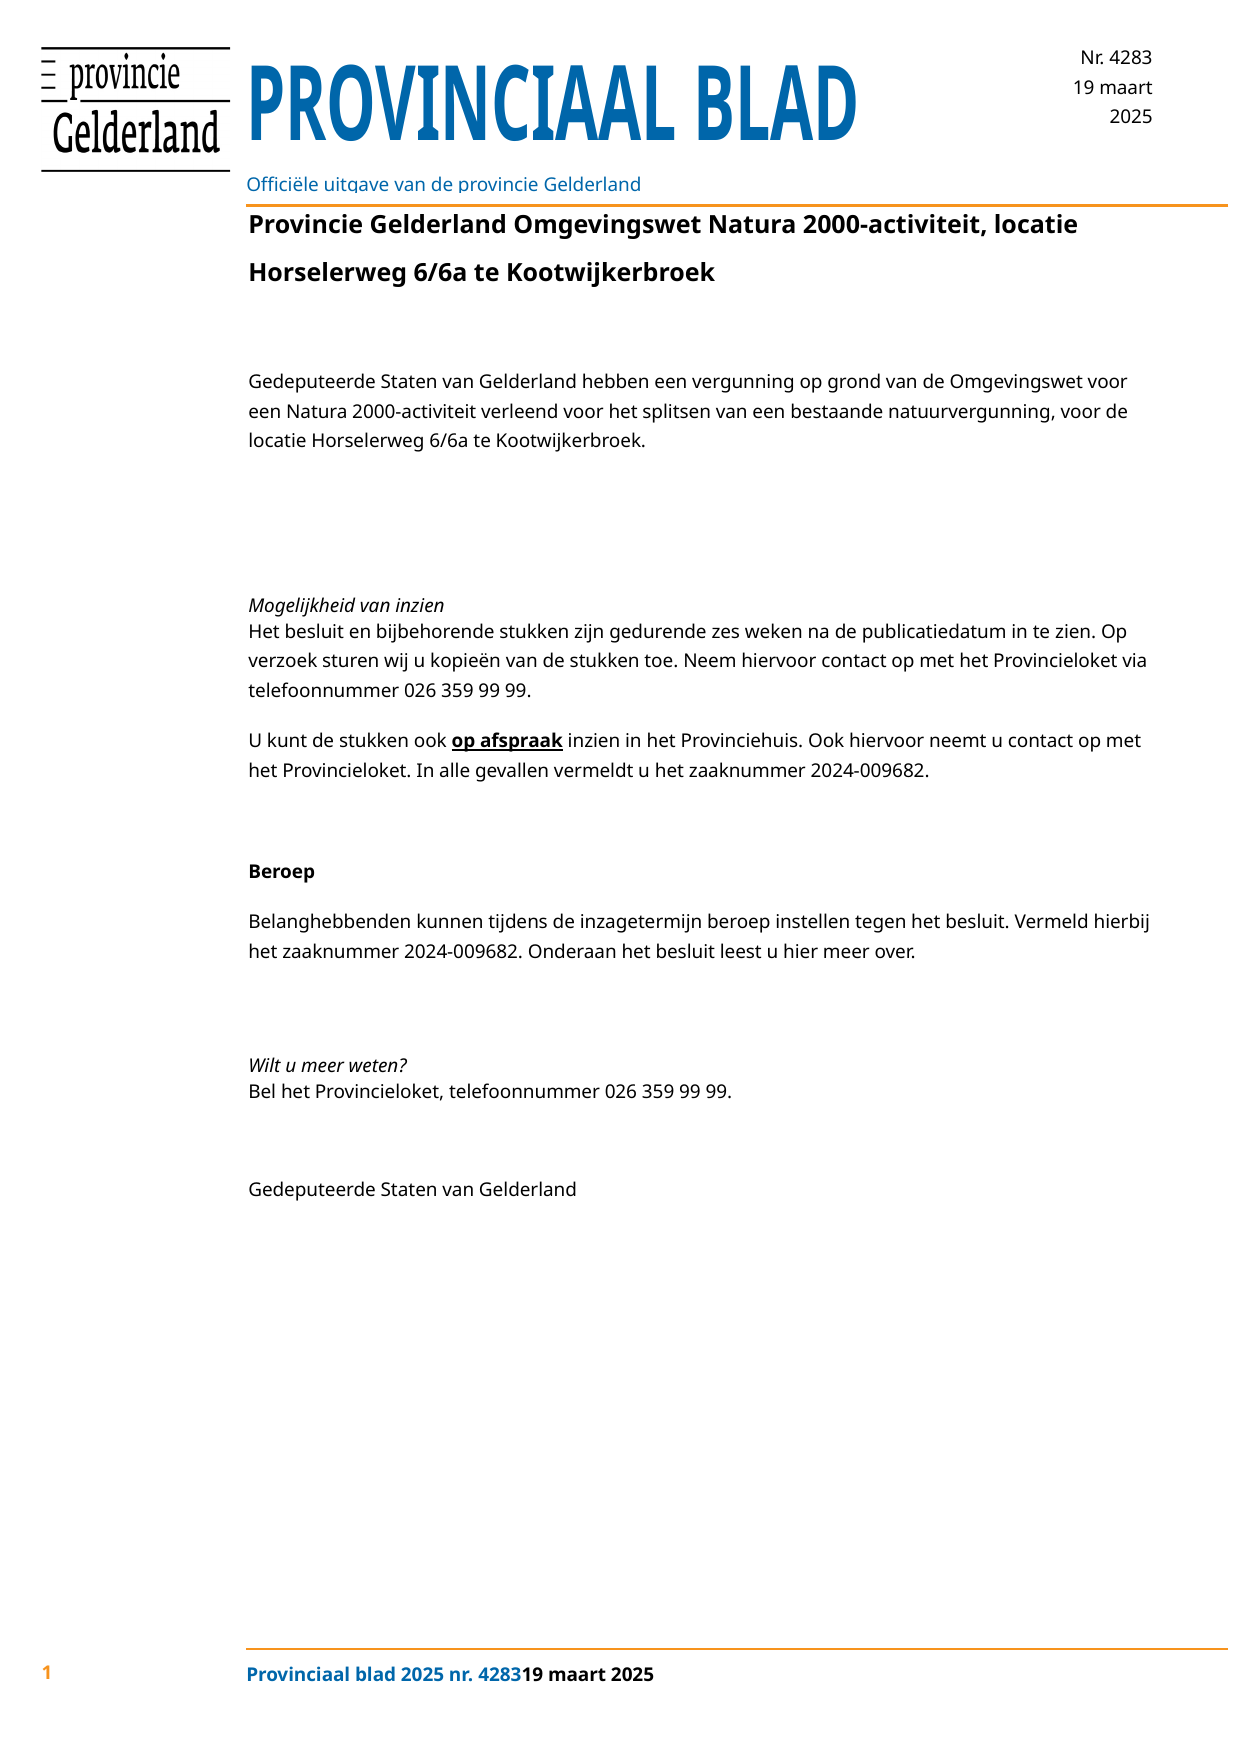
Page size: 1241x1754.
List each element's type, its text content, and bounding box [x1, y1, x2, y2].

text Mogelijkheid van inzien [248, 592, 1152, 618]
text Bel het Provincieloket, telefoonnummer 026 359 99 99. [248, 1078, 1152, 1104]
text Gedeputeerde Staten van Gelderland [248, 1176, 1152, 1202]
text U kunt de stukken ook op afspraak inzien in het Provinciehuis. Ook hiervoor neemt u contact op met het Provincieloket. In alle gevallen vermeldt u het zaaknummer 2024-009682. [248, 728, 1152, 783]
text Beroep [248, 858, 1152, 884]
text Provincie Gelderland Omgevingswet Natura 2000-activiteit, locatie Horselerweg 6/6a te Kootwijkerbroek [248, 207, 1152, 288]
text Wilt u meer weten? [248, 1052, 1152, 1078]
picture [41, 47, 231, 172]
text Gedeputeerde Staten van Gelderland hebben een vergunning op grond van de Omgevingswet voor een Natura 2000-activiteit verleend voor het splitsen van een bestaande natuurvergunning, voor de locatie Horselerweg 6/6a te Kootwijkerbroek. [248, 368, 1152, 453]
text Het besluit en bijbehorende stukken zijn gedurende zes weken na de publicatiedatum in te zien. Op verzoek sturen wij u kopieën van de stukken toe. Neem hiervoor contact op met het Provincieloket via telefoonnummer 026 359 99 99. [248, 618, 1152, 703]
text Belanghebbenden kunnen tijdens de inzagetermijn beroep instellen tegen het besluit. Vermeld hierbij het zaaknummer 2024-009682. Onderaan het besluit leest u hier meer over. [248, 908, 1152, 964]
